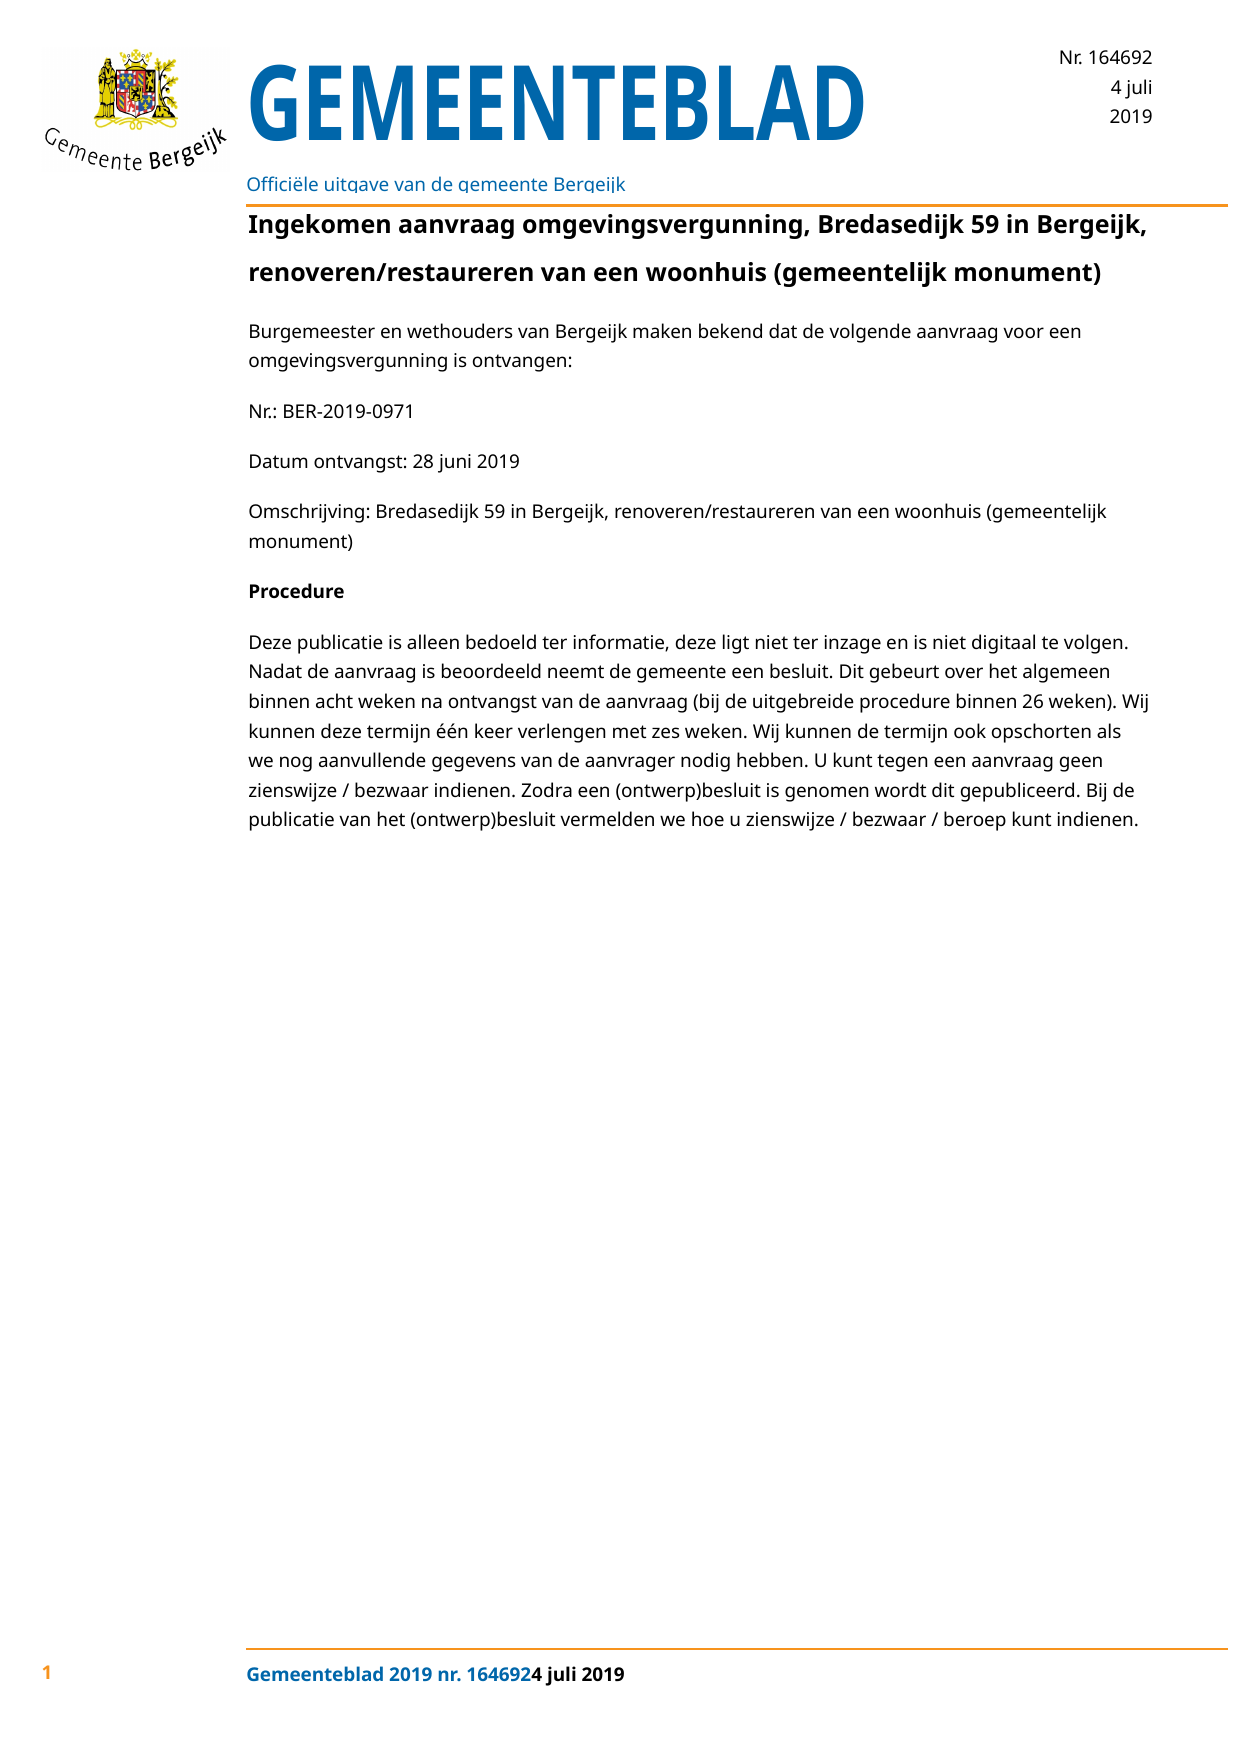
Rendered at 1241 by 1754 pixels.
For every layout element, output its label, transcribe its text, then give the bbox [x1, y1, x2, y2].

text Burgemeester en wethouders van Bergeijk maken bekend dat de volgende aanvraag voor een omgevingsvergunning is ontvangen: [248, 318, 1152, 373]
text Ingekomen aanvraag omgevingsvergunning, Bredasedijk 59 in Bergeijk, renoveren/restaureren van een woonhuis (gemeentelijk monument) [248, 207, 1152, 288]
picture [41, 47, 231, 172]
text Deze publicatie is alleen bedoeld ter informatie, deze ligt niet ter inzage en is niet digitaal te volgen. Nadat de aanvraag is beoordeeld neemt de gemeente een besluit. Dit gebeurt over het algemeen binnen acht weken na ontvangst van de aanvraag (bij de uitgebreide procedure binnen 26 weken). Wij kunnen deze termijn één keer verlengen met zes weken. Wij kunnen de termijn ook opschorten als we nog aanvullende gegevens van de aanvrager nodig hebben. U kunt tegen een aanvraag geen zienswijze / bezwaar indienen. Zodra een (ontwerp)besluit is genomen wordt dit gepubliceerd. Bij de publicatie van het (ontwerp)besluit vermelden we hoe u zienswijze / bezwaar / beroep kunt indienen. [248, 629, 1152, 832]
text Procedure [248, 579, 1152, 604]
text Omschrijving: Bredasedijk 59 in Bergeijk, renoveren/restaureren van een woonhuis (gemeentelijk monument) [248, 499, 1152, 554]
text Datum ontvangst: 28 juni 2019 [248, 448, 1152, 474]
text Nr.: BER-2019-0971 [248, 398, 1152, 424]
